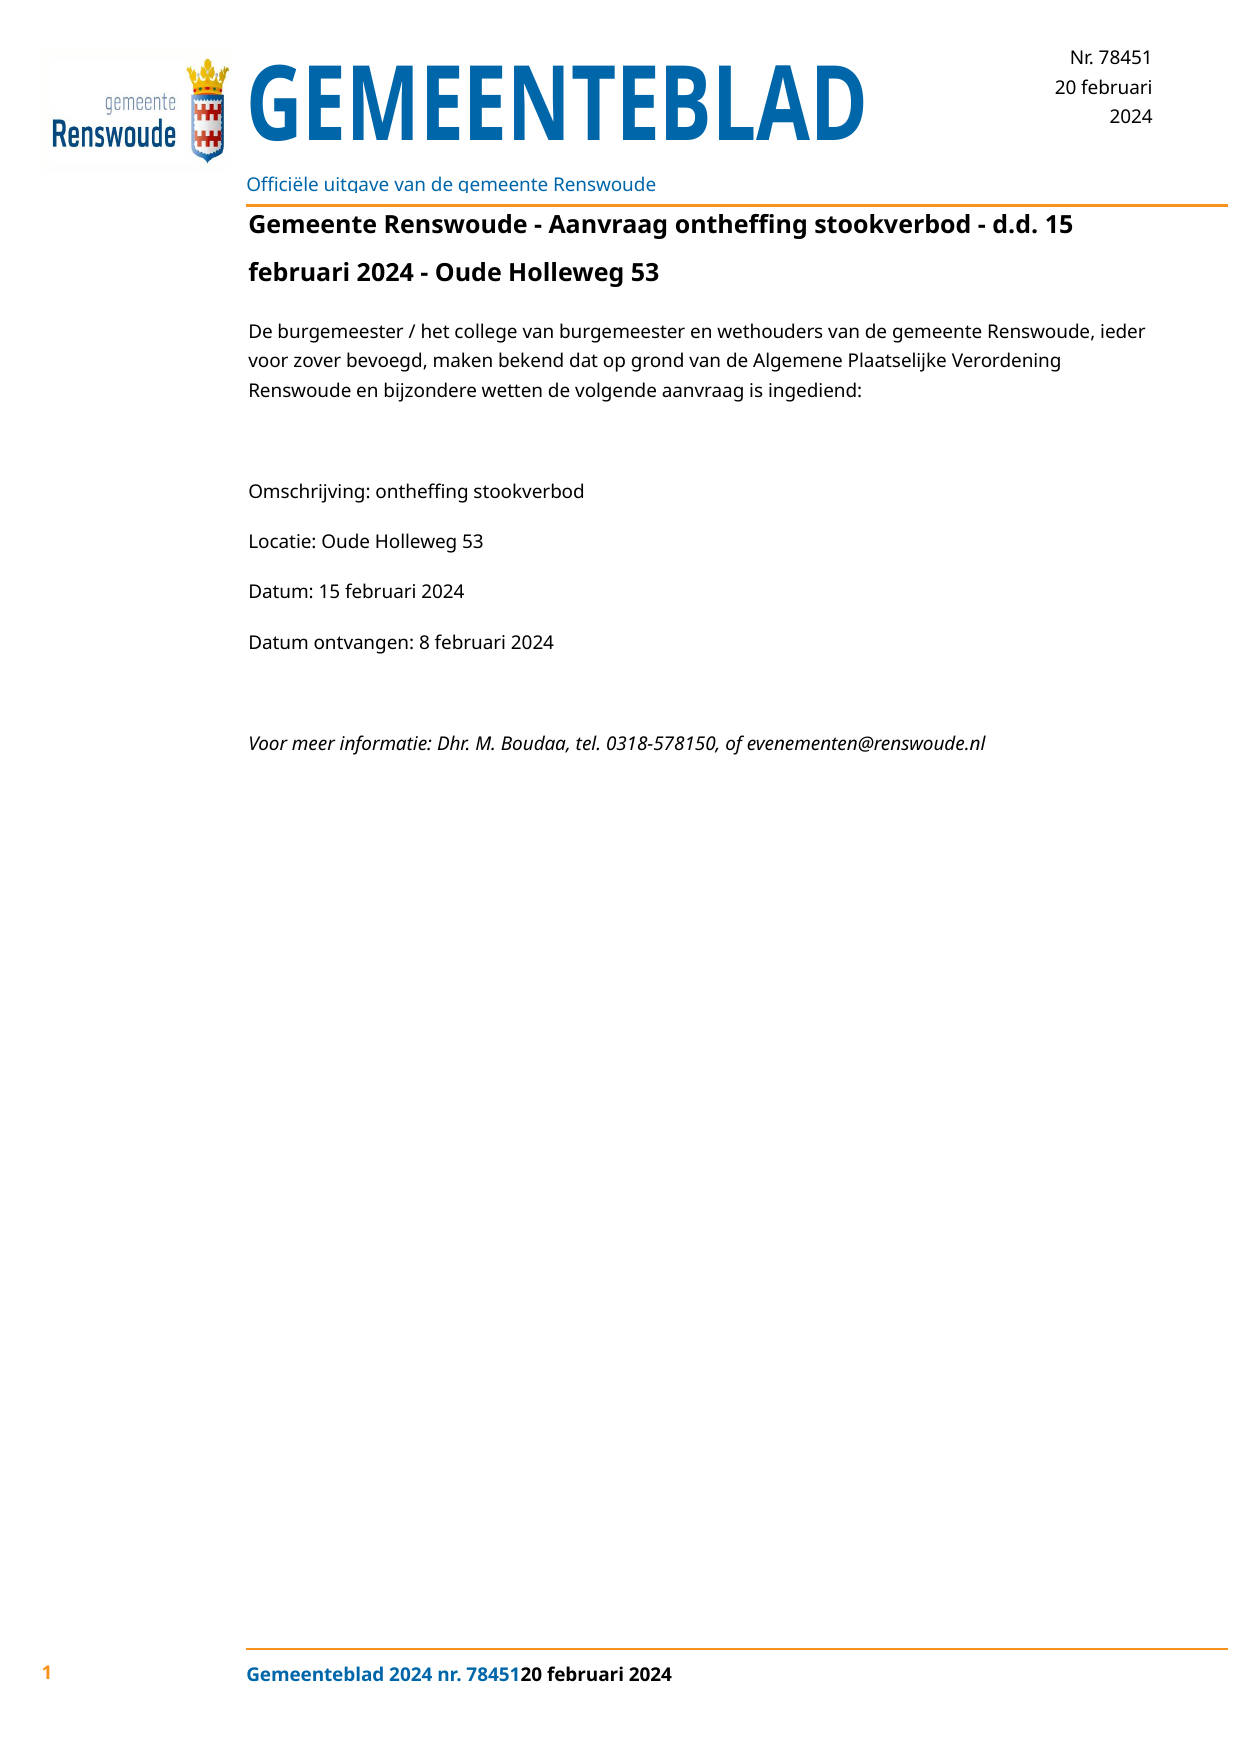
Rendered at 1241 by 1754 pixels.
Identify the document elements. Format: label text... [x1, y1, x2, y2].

picture [41, 47, 231, 172]
text Gemeente Renswoude - Aanvraag ontheffing stookverbod - d.d. 15 februari 2024 - Oude Holleweg 53 [248, 207, 1152, 288]
text Locatie: Oude Holleweg 53 [248, 528, 1152, 554]
text De burgemeester / het college van burgemeester en wethouders van de gemeente Renswoude, ieder voor zover bevoegd, maken bekend dat op grond van de Algemene Plaatselijke Verordening Renswoude en bijzondere wetten de volgende aanvraag is ingediend: [248, 318, 1152, 403]
text Datum ontvangen: 8 februari 2024 [248, 629, 1152, 655]
text Omschrijving: ontheffing stookverbod [248, 478, 1152, 504]
text Voor meer informatie: Dhr. M. Boudaa, tel. 0318-578150, of evenementen@renswoude.nl [248, 730, 1152, 756]
text Datum: 15 februari 2024 [248, 579, 1152, 604]
